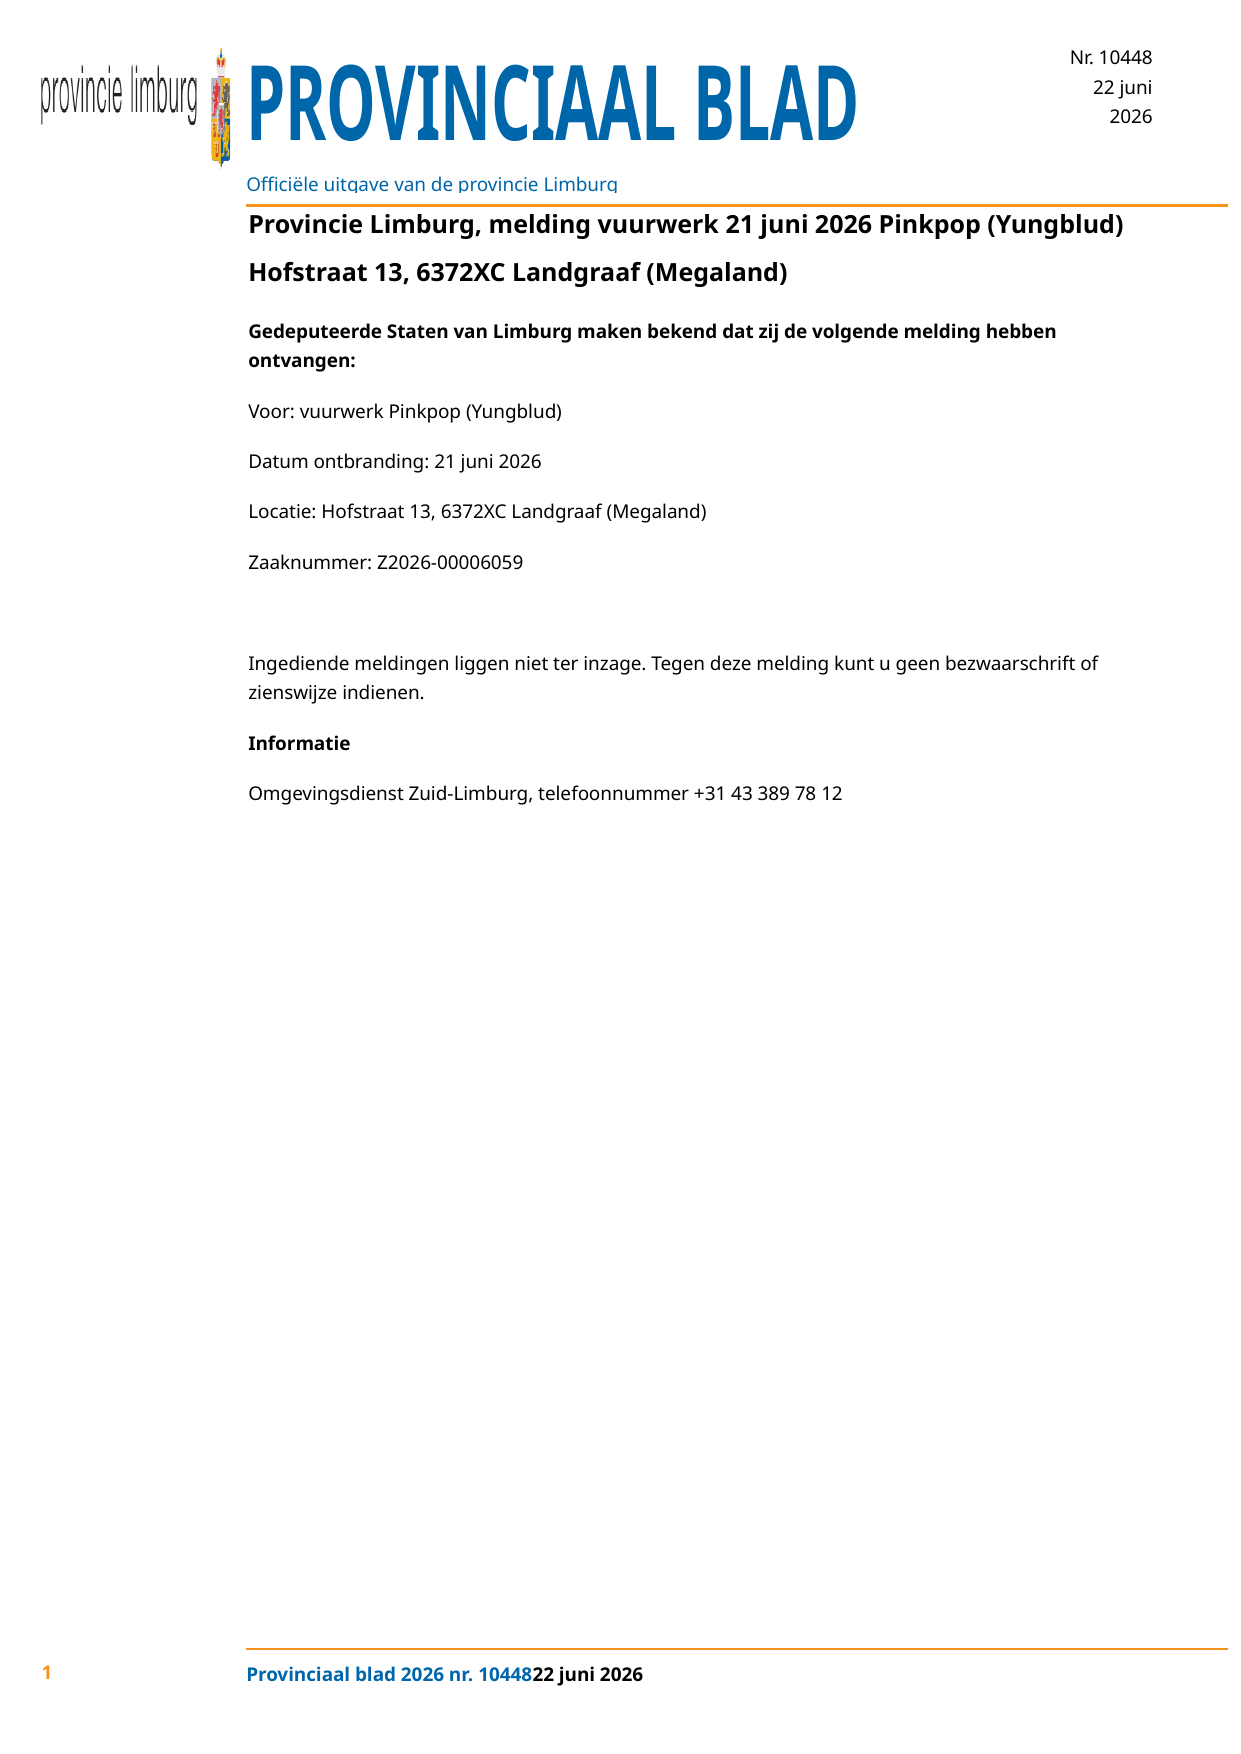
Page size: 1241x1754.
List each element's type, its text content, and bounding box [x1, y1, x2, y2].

text Voor: vuurwerk Pinkpop (Yungblud) [248, 398, 1152, 424]
text Ingediende meldingen liggen niet ter inzage. Tegen deze melding kunt u geen bezwaarschrift of zienswijze indienen. [248, 650, 1152, 705]
text Zaaknummer: Z2026-00006059 [248, 549, 1152, 575]
text Locatie: Hofstraat 13, 6372XC Landgraaf (Megaland) [248, 499, 1152, 524]
text Datum ontbranding: 21 juni 2026 [248, 448, 1152, 474]
text Informatie [248, 730, 1152, 756]
text Provincie Limburg, melding vuurwerk 21 juni 2026 Pinkpop (Yungblud) Hofstraat 13, 6372XC Landgraaf (Megaland) [248, 207, 1152, 288]
text Omgevingsdienst Zuid-Limburg, telefoonnummer +31 43 389 78 12 [248, 780, 1152, 806]
picture [41, 47, 231, 172]
text Gedeputeerde Staten van Limburg maken bekend dat zij de volgende melding hebben ontvangen: [248, 318, 1152, 373]
